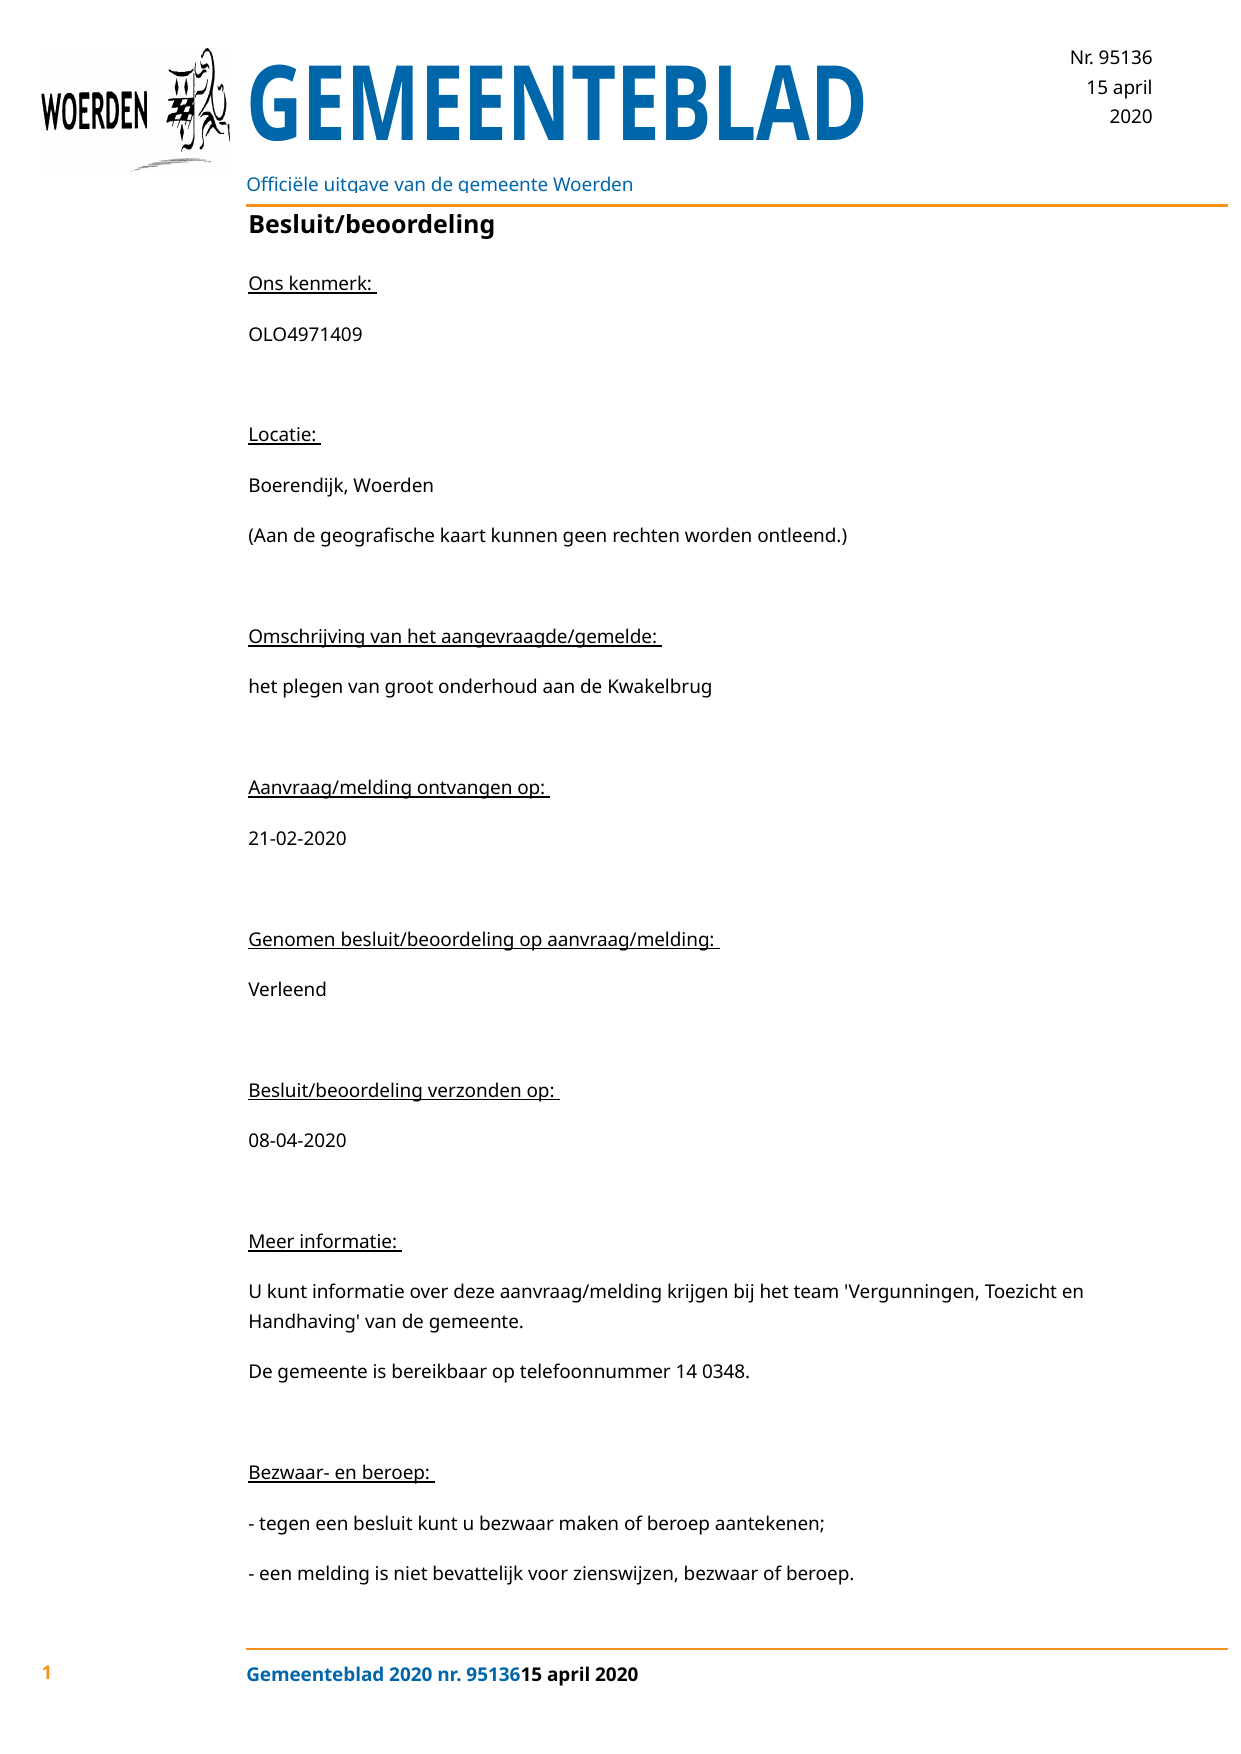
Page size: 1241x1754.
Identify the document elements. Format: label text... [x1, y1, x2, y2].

text Besluit/beoordeling verzonden op: [248, 1077, 1152, 1103]
text - tegen een besluit kunt u bezwaar maken of beroep aantekenen; [248, 1510, 1152, 1536]
text 21-02-2020 [248, 825, 1152, 851]
text Genomen besluit/beoordeling op aanvraag/melding: [248, 926, 1152, 951]
text Omschrijving van het aangevraagde/gemelde: [248, 623, 1152, 649]
picture [41, 47, 231, 172]
text Ons kenmerk: [248, 270, 1152, 296]
text - een melding is niet bevattelijk voor zienswijzen, bezwaar of beroep. [248, 1560, 1152, 1586]
text 08-04-2020 [248, 1127, 1152, 1153]
text Boerendijk, Woerden [248, 472, 1152, 498]
text Besluit/beoordeling [248, 207, 1152, 241]
text Verleend [248, 976, 1152, 1002]
text het plegen van groot onderhoud aan de Kwakelbrug [248, 674, 1152, 699]
text (Aan de geografische kaart kunnen geen rechten worden ontleend.) [248, 522, 1152, 548]
text Bezwaar- en beroep: [248, 1459, 1152, 1485]
text Meer informatie: [248, 1228, 1152, 1254]
text De gemeente is bereikbaar op telefoonnummer 14 0348. [248, 1359, 1152, 1384]
text OLO4971409 [248, 321, 1152, 346]
text U kunt informatie over deze aanvraag/melding krijgen bij het team 'Vergunningen, Toezicht en Handhaving' van de gemeente. [248, 1279, 1152, 1334]
text Locatie: [248, 422, 1152, 447]
text Aanvraag/melding ontvangen op: [248, 774, 1152, 800]
